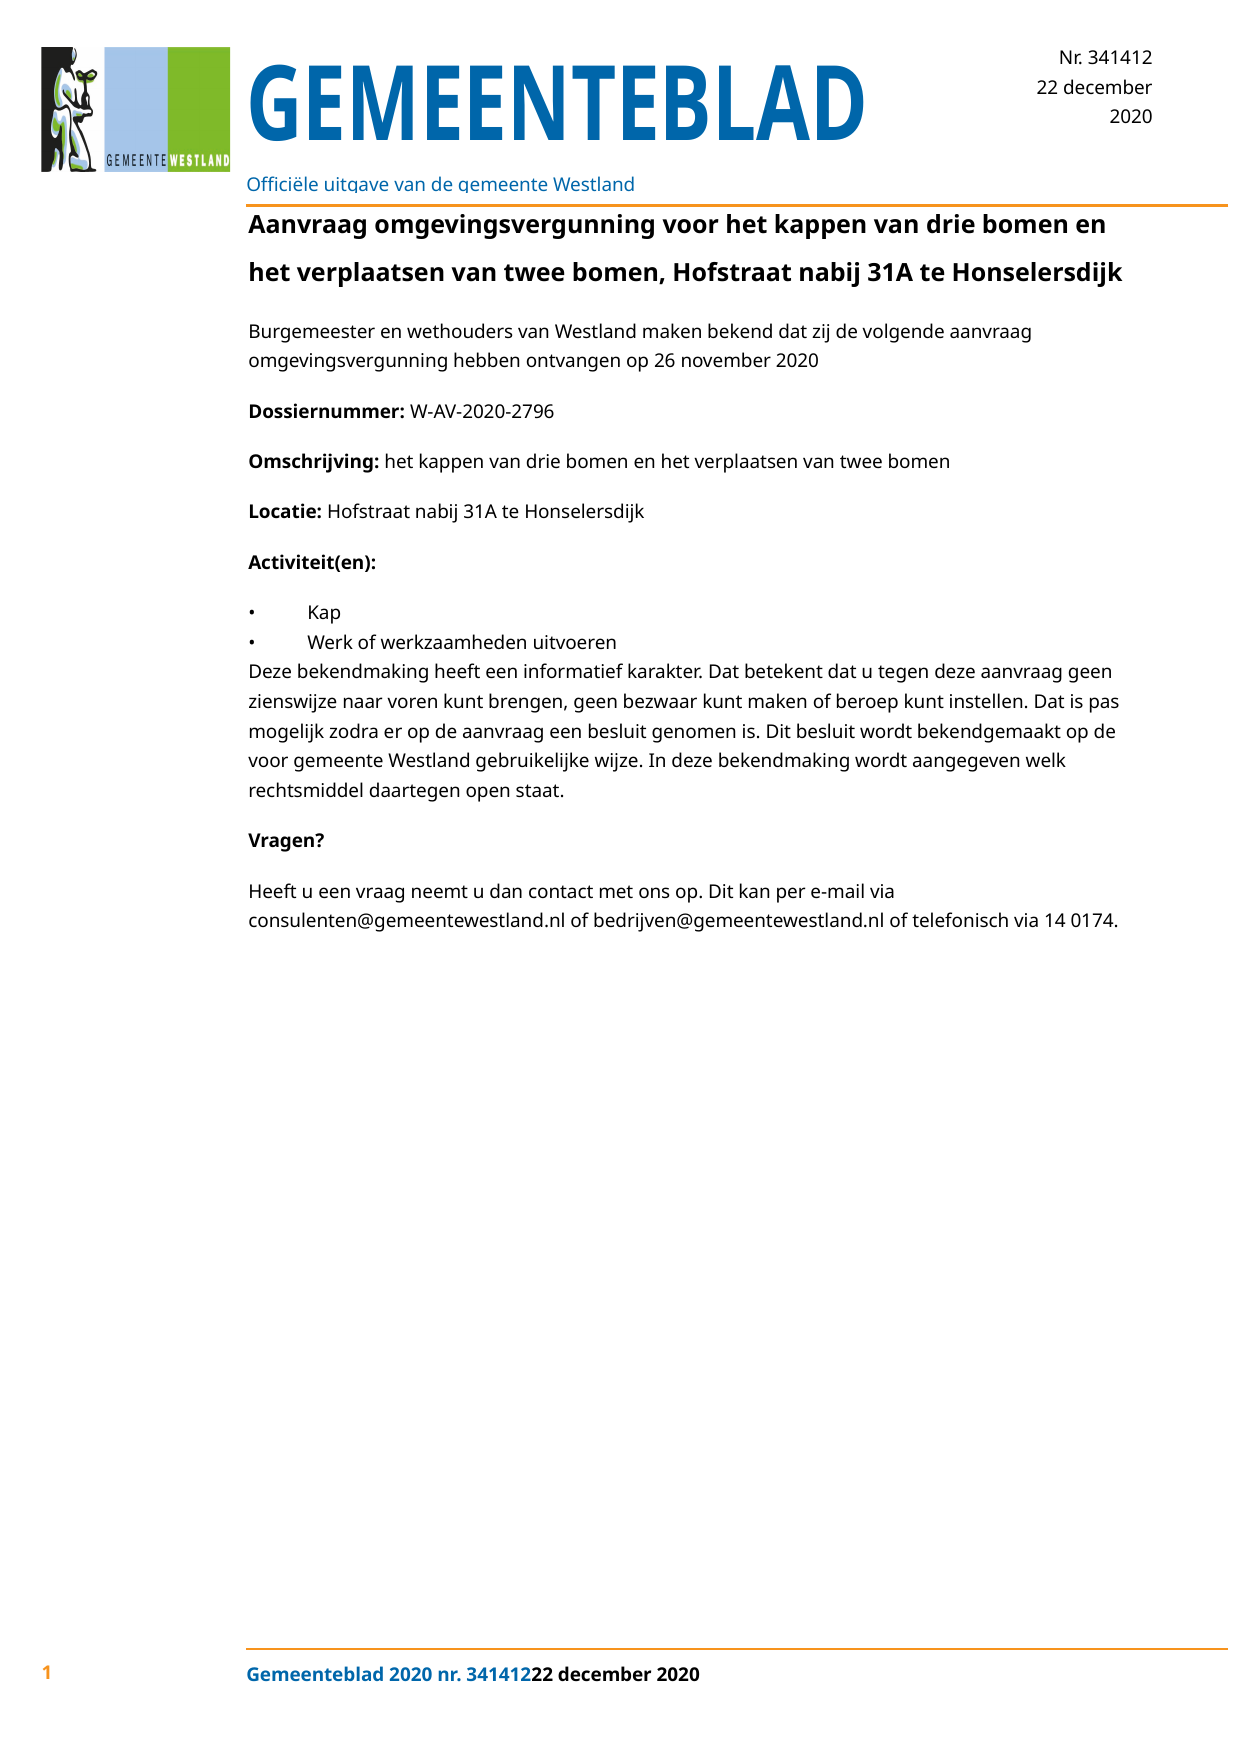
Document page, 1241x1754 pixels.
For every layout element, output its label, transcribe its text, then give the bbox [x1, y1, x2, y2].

text Dossiernummer: W-AV-2020-2796 [248, 398, 1152, 424]
picture [41, 47, 231, 172]
text Omschrijving: het kappen van drie bomen en het verplaatsen van twee bomen [248, 448, 1152, 474]
text Aanvraag omgevingsvergunning voor het kappen van drie bomen en het verplaatsen van twee bomen, Hofstraat nabij 31A te Honselersdijk [248, 207, 1152, 288]
text Activiteit(en): [248, 549, 1152, 575]
text Heeft u een vraag neemt u dan contact met ons op. Dit kan per e-mail via consulenten@gemeentewestland.nl of bedrijven@gemeentewestland.nl of telefonisch via 14 0174. [248, 878, 1152, 933]
list Werk of werkzaamheden uitvoeren [248, 629, 1152, 655]
text Burgemeester en wethouders van Westland maken bekend dat zij de volgende aanvraag omgevingsvergunning hebben ontvangen op 26 november 2020 [248, 318, 1152, 373]
list Kap [248, 599, 1152, 625]
text Locatie: Hofstraat nabij 31A te Honselersdijk [248, 499, 1152, 524]
text Vragen? [248, 827, 1152, 853]
text Deze bekendmaking heeft een informatief karakter. Dat betekent dat u tegen deze aanvraag geen zienswijze naar voren kunt brengen, geen bezwaar kunt maken of beroep kunt instellen. Dat is pas mogelijk zodra er op de aanvraag een besluit genomen is. Dit besluit wordt bekendgemaakt op de voor gemeente Westland gebruikelijke wijze. In deze bekendmaking wordt aangegeven welk rechtsmiddel daartegen open staat. [248, 659, 1152, 803]
